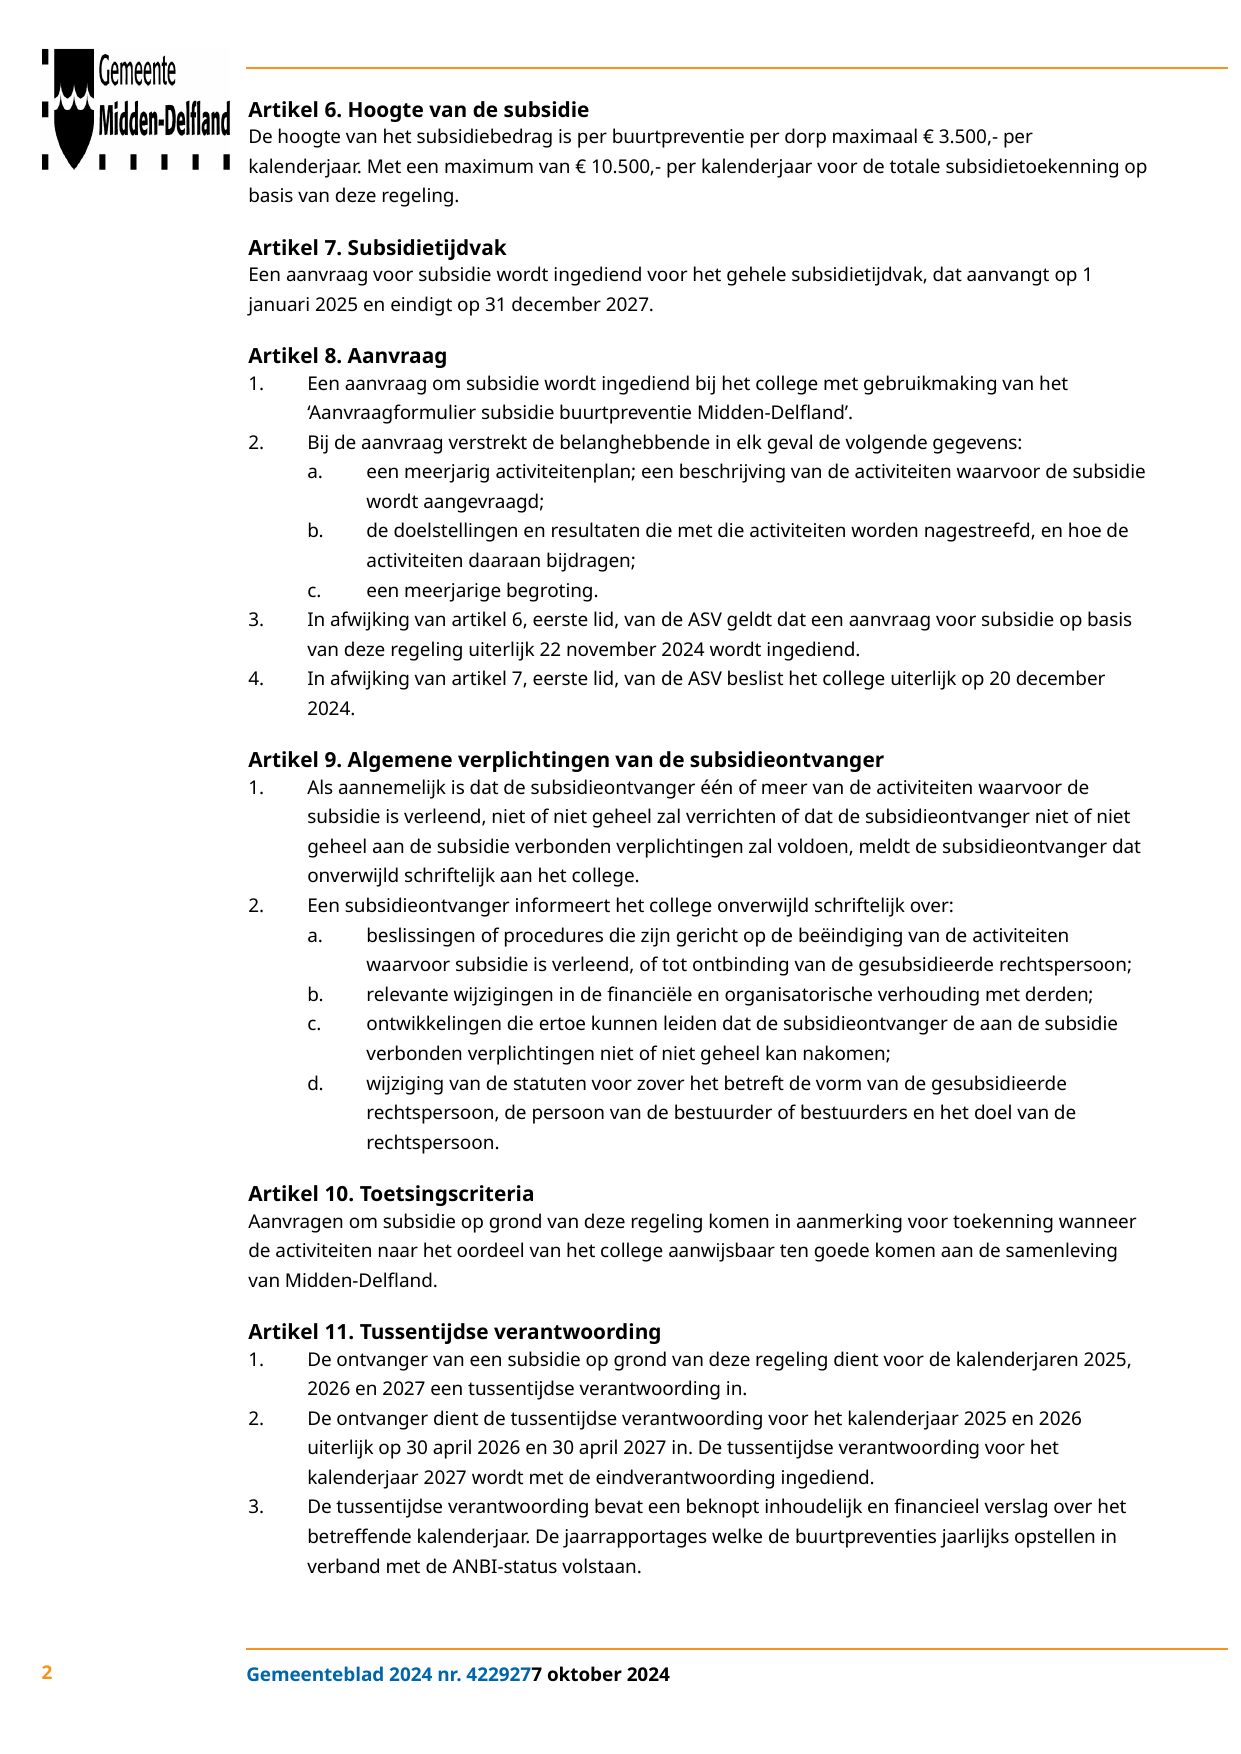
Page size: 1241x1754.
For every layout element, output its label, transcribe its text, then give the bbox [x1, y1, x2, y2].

list De ontvanger van een subsidie op grond van deze regeling dient voor de kalenderjaren 2025, 2026 en 2027 een tussentijdse verantwoording in. [248, 1346, 1152, 1401]
list Bij de aanvraag verstrekt de belanghebbende in elk geval de volgende gegevens: [248, 429, 1152, 454]
list wijziging van de statuten voor zover het betreft de vorm van de gesubsidieerde rechtspersoon, de persoon van de bestuurder of bestuurders en het doel van de rechtspersoon. [307, 1070, 1152, 1155]
picture [41, 47, 231, 172]
list Als aannemelijk is dat de subsidieontvanger één of meer van de activiteiten waarvoor de subsidie is verleend, niet of niet geheel zal verrichten of dat de subsidieontvanger niet of niet geheel aan de subsidie verbonden verplichtingen zal voldoen, meldt de subsidieontvanger dat onverwijld schriftelijk aan het college. [248, 774, 1152, 888]
text De hoogte van het subsidiebedrag is per buurtpreventie per dorp maximaal € 3.500,- per kalenderjaar. Met een maximum van € 10.500,- per kalenderjaar voor de totale subsidietoekenning op basis van deze regeling. [248, 123, 1152, 208]
list ontwikkelingen die ertoe kunnen leiden dat de subsidieontvanger de aan de subsidie verbonden verplichtingen niet of niet geheel kan nakomen; [307, 1011, 1152, 1066]
list In afwijking van artikel 7, eerste lid, van de ASV beslist het college uiterlijk op 20 december 2024. [248, 666, 1152, 721]
text Artikel 8. Aanvraag [248, 341, 1152, 370]
text Artikel 11. Tussentijdse verantwoording [248, 1317, 1152, 1346]
list Een subsidieontvanger informeert het college onverwijld schriftelijk over: [248, 892, 1152, 918]
list De tussentijdse verantwoording bevat een beknopt inhoudelijk en financieel verslag over het betreffende kalenderjaar. De jaarrapportages welke de buurtpreventies jaarlijks opstellen in verband met de ANBI-status volstaan. [248, 1494, 1152, 1579]
text Aanvragen om subsidie op grond van deze regeling komen in aanmerking voor toekenning wanneer de activiteiten naar het oordeel van het college aanwijsbaar ten goede komen aan de samenleving van Midden-Delfland. [248, 1208, 1152, 1293]
list In afwijking van artikel 6, eerste lid, van de ASV geldt dat een aanvraag voor subsidie op basis van deze regeling uiterlijk 22 november 2024 wordt ingediend. [248, 606, 1152, 662]
text Artikel 10. Toetsingscriteria [248, 1179, 1152, 1208]
list Een aanvraag om subsidie wordt ingediend bij het college met gebruikmaking van het ‘Aanvraagformulier subsidie buurtpreventie Midden-Delfland’. [248, 370, 1152, 425]
text Een aanvraag voor subsidie wordt ingediend voor het gehele subsidietijdvak, dat aanvangt op 1 januari 2025 en eindigt op 31 december 2027. [248, 261, 1152, 317]
list beslissingen of procedures die zijn gericht op de beëindiging van de activiteiten waarvoor subsidie is verleend, of tot ontbinding van de gesubsidieerde rechtspersoon; [307, 922, 1152, 977]
list een meerjarig activiteitenplan; een beschrijving van de activiteiten waarvoor de subsidie wordt aangevraagd; [307, 458, 1152, 514]
text Artikel 6. Hoogte van de subsidie [248, 95, 1152, 123]
list De ontvanger dient de tussentijdse verantwoording voor het kalenderjaar 2025 en 2026 uiterlijk op 30 april 2026 en 30 april 2027 in. De tussentijdse verantwoording voor het kalenderjaar 2027 wordt met de eindverantwoording ingediend. [248, 1405, 1152, 1490]
list relevante wijzigingen in de financiële en organisatorische verhouding met derden; [307, 981, 1152, 1007]
text Artikel 7. Subsidietijdvak [248, 233, 1152, 261]
list de doelstellingen en resultaten die met die activiteiten worden nagestreefd, en hoe de activiteiten daaraan bijdragen; [307, 518, 1152, 573]
text Artikel 9. Algemene verplichtingen van de subsidieontvanger [248, 746, 1152, 774]
list een meerjarige begroting. [307, 577, 1152, 602]
